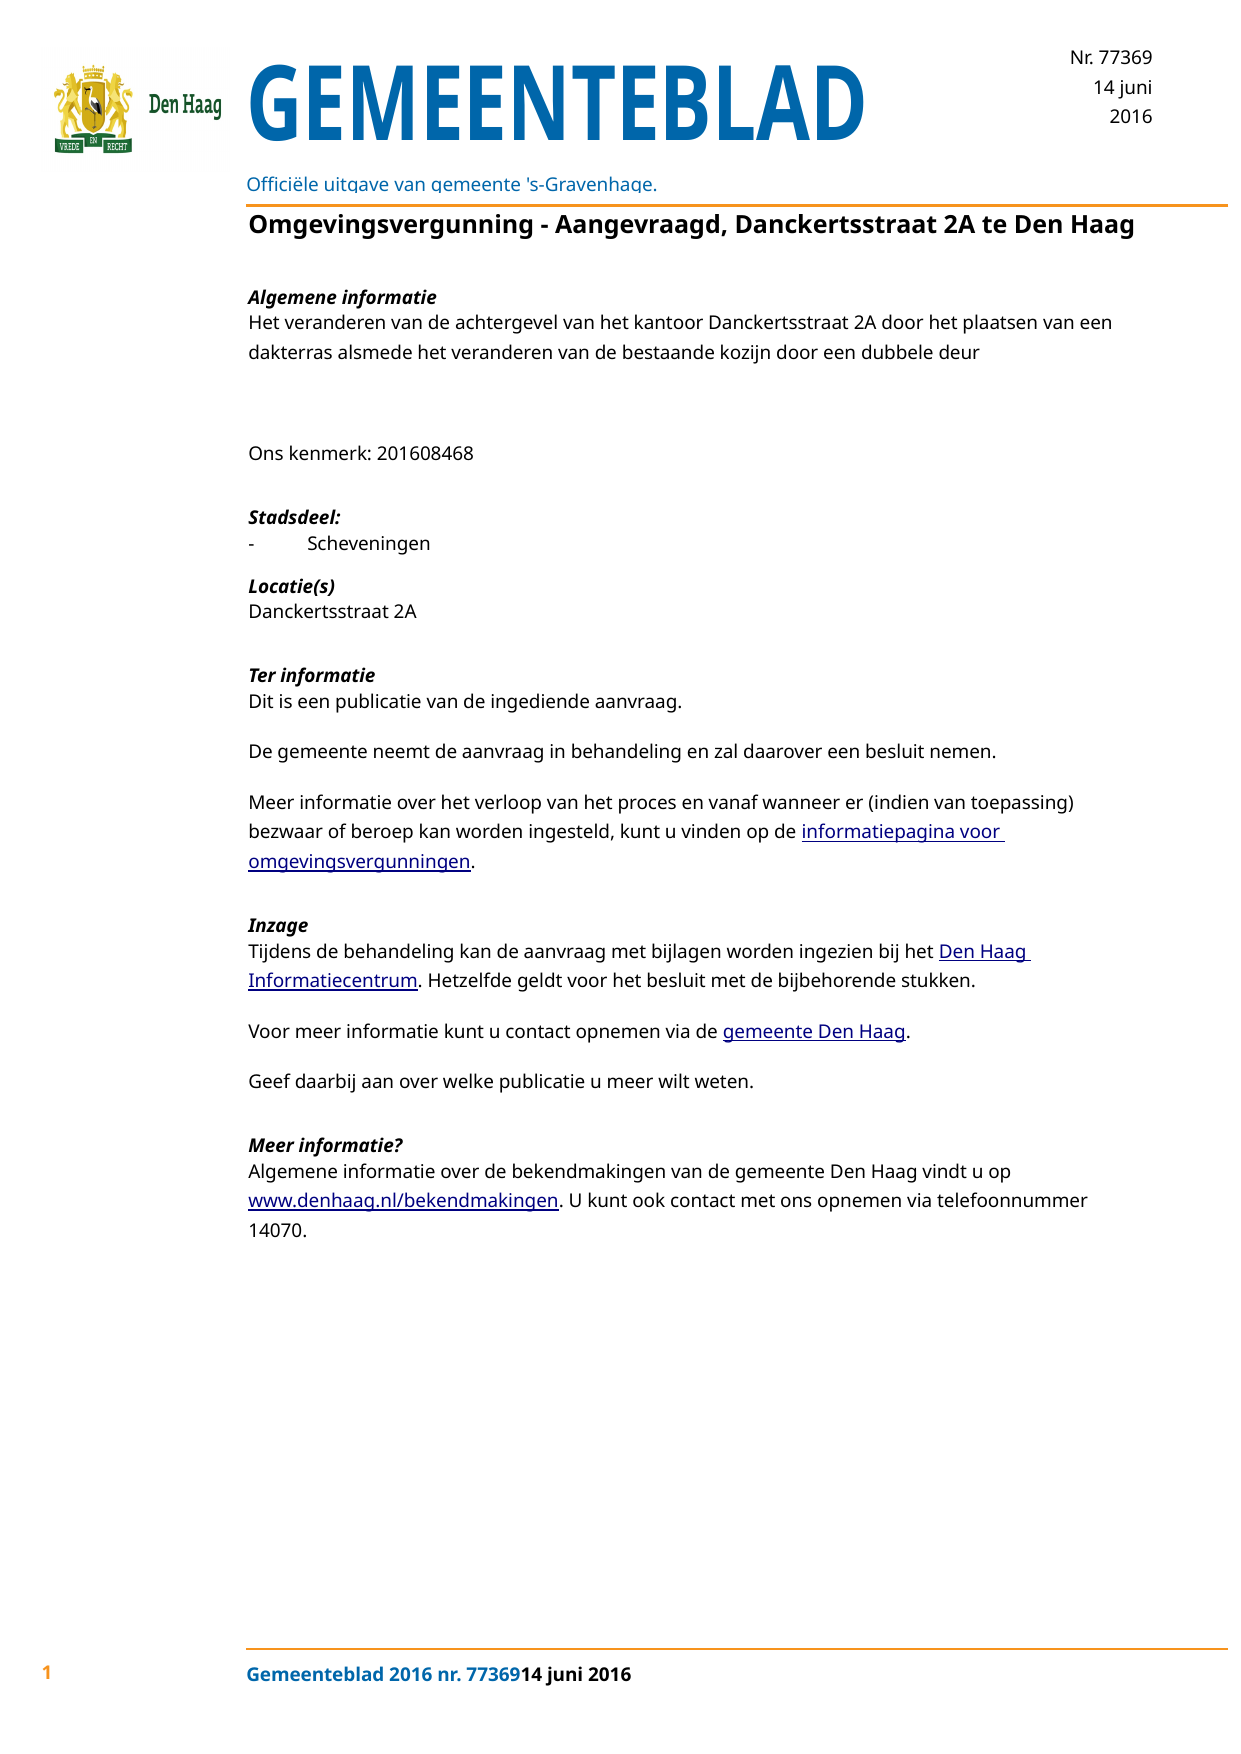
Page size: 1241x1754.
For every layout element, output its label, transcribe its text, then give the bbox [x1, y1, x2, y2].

text Ter informatie [248, 662, 1152, 688]
text Omgevingsvergunning - Aangevraagd, Danckertsstraat 2A te Den Haag [248, 207, 1152, 241]
picture [41, 47, 231, 172]
text Voor meer informatie kunt u contact opnemen via de gemeente Den Haag. [248, 1018, 1152, 1044]
list Scheveningen [248, 530, 1152, 555]
text Algemene informatie [248, 284, 1152, 309]
text Geef daarbij aan over welke publicatie u meer wilt weten. [248, 1068, 1152, 1094]
text Locatie(s) [248, 573, 1152, 598]
text Ons kenmerk: 201608468 [248, 440, 1152, 466]
text Het veranderen van de achtergevel van het kantoor Danckertsstraat 2A door het plaatsen van een dakterras alsmede het veranderen van de bestaande kozijn door een dubbele deur [248, 309, 1152, 365]
text Tijdens de behandeling kan de aanvraag met bijlagen worden ingezien bij het Den Haag Informatiecentrum. Hetzelfde geldt voor het besluit met de bijbehorende stukken. [248, 938, 1152, 993]
text Danckertsstraat 2A [248, 598, 1152, 624]
text De gemeente neemt de aanvraag in behandeling en zal daarover een besluit nemen. [248, 739, 1152, 764]
text Inzage [248, 912, 1152, 938]
text Dit is een publicatie van de ingediende aanvraag. [248, 688, 1152, 714]
text Meer informatie over het verloop van het proces en vanaf wanneer er (indien van toepassing) bezwaar of beroep kan worden ingesteld, kunt u vinden op de informatiepagina voor omgevingsvergunningen. [248, 789, 1152, 874]
text Algemene informatie over de bekendmakingen van de gemeente Den Haag vindt u op www.denhaag.nl/bekendmakingen. U kunt ook contact met ons opnemen via telefoonnummer 14070. [248, 1158, 1152, 1243]
text Meer informatie? [248, 1132, 1152, 1158]
text Stadsdeel: [248, 504, 1152, 530]
